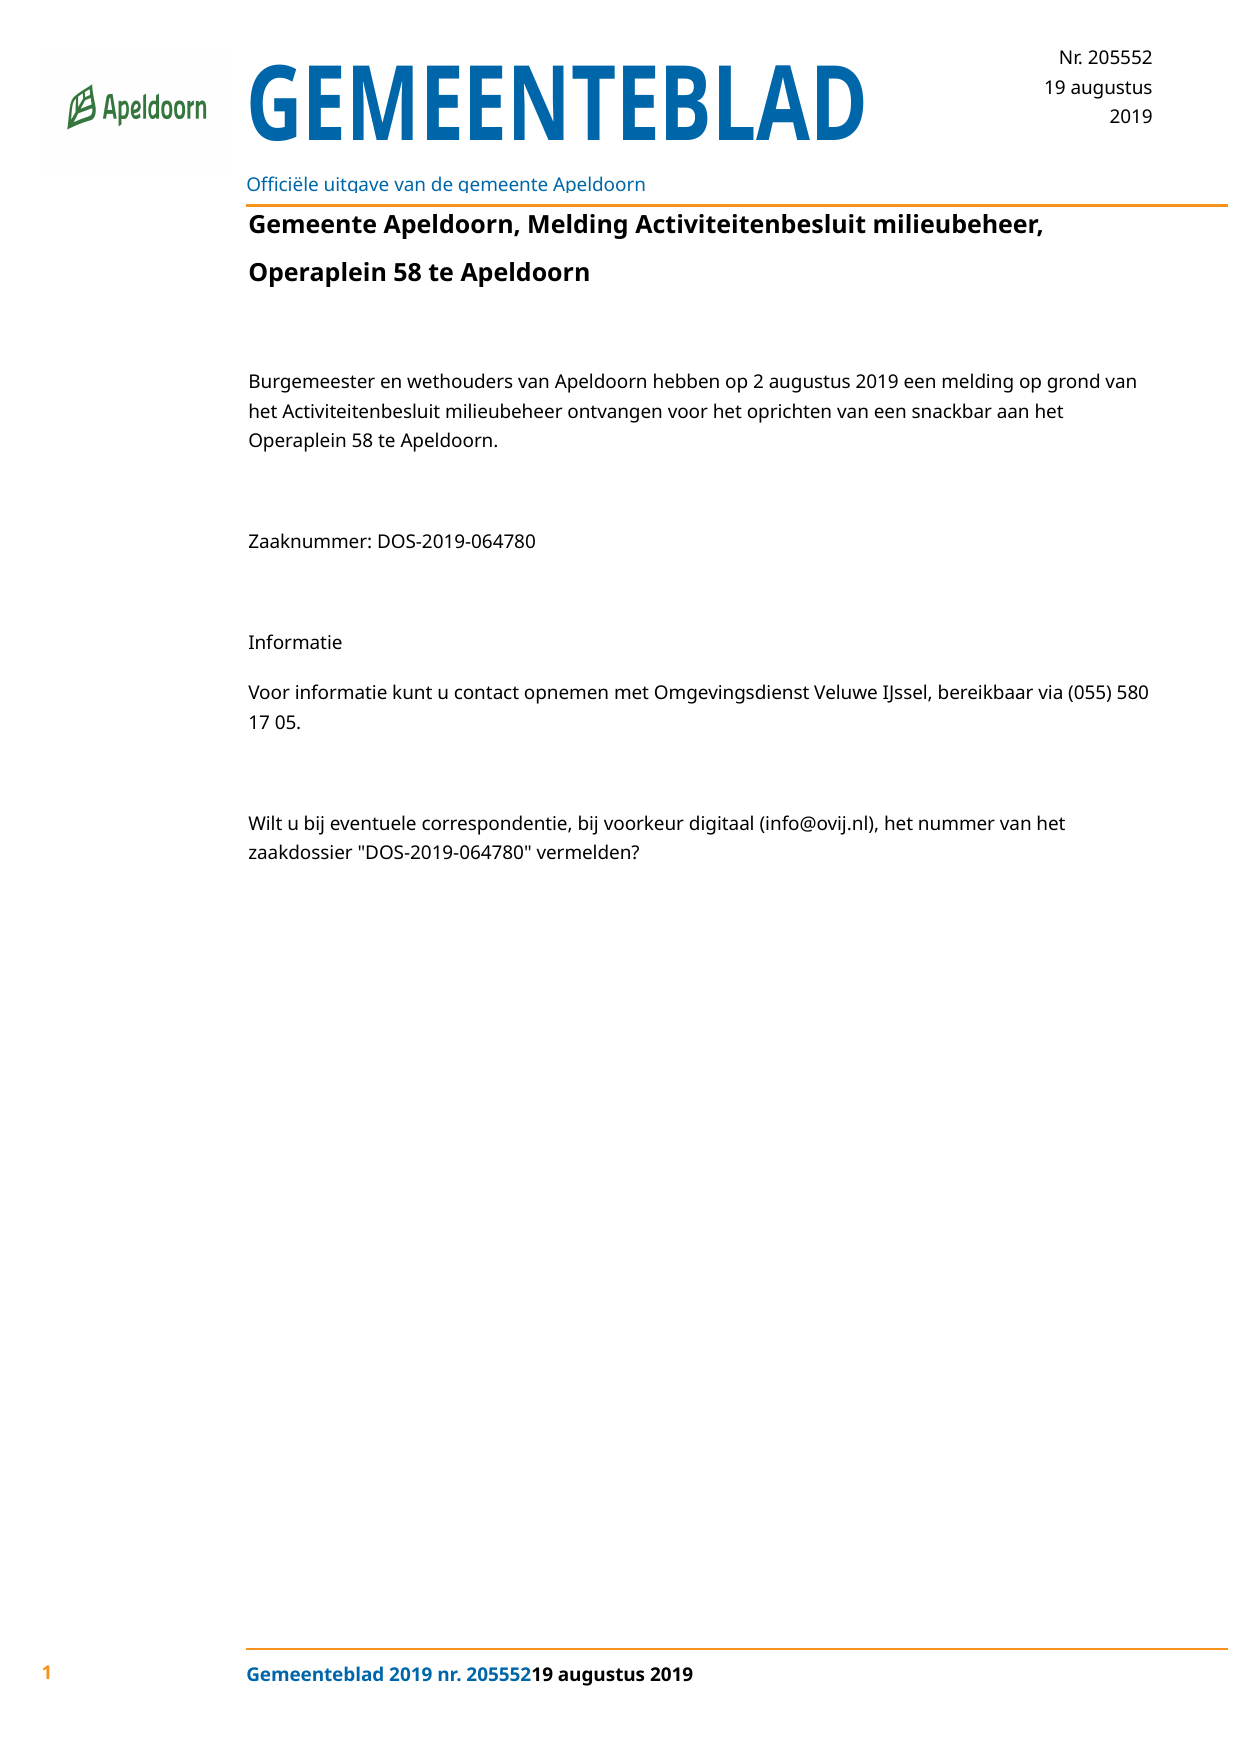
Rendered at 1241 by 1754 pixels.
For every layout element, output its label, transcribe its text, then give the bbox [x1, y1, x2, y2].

text Burgemeester en wethouders van Apeldoorn hebben op 2 augustus 2019 een melding op grond van het Activiteitenbesluit milieubeheer ontvangen voor het oprichten van een snackbar aan het Operaplein 58 te Apeldoorn. [248, 368, 1152, 453]
text Voor informatie kunt u contact opnemen met Omgevingsdienst Veluwe IJssel, bereikbaar via (055) 580 17 05. [248, 679, 1152, 735]
text Gemeente Apeldoorn, Melding Activiteitenbesluit milieubeheer, Operaplein 58 te Apeldoorn [248, 207, 1152, 288]
text Zaaknummer: DOS-2019-064780 [248, 528, 1152, 554]
text Wilt u bij eventuele correspondentie, bij voorkeur digitaal (info@ovij.nl), het nummer van het zaakdossier "DOS-2019-064780" vermelden? [248, 810, 1152, 865]
picture [41, 47, 231, 172]
text Informatie [248, 629, 1152, 655]
